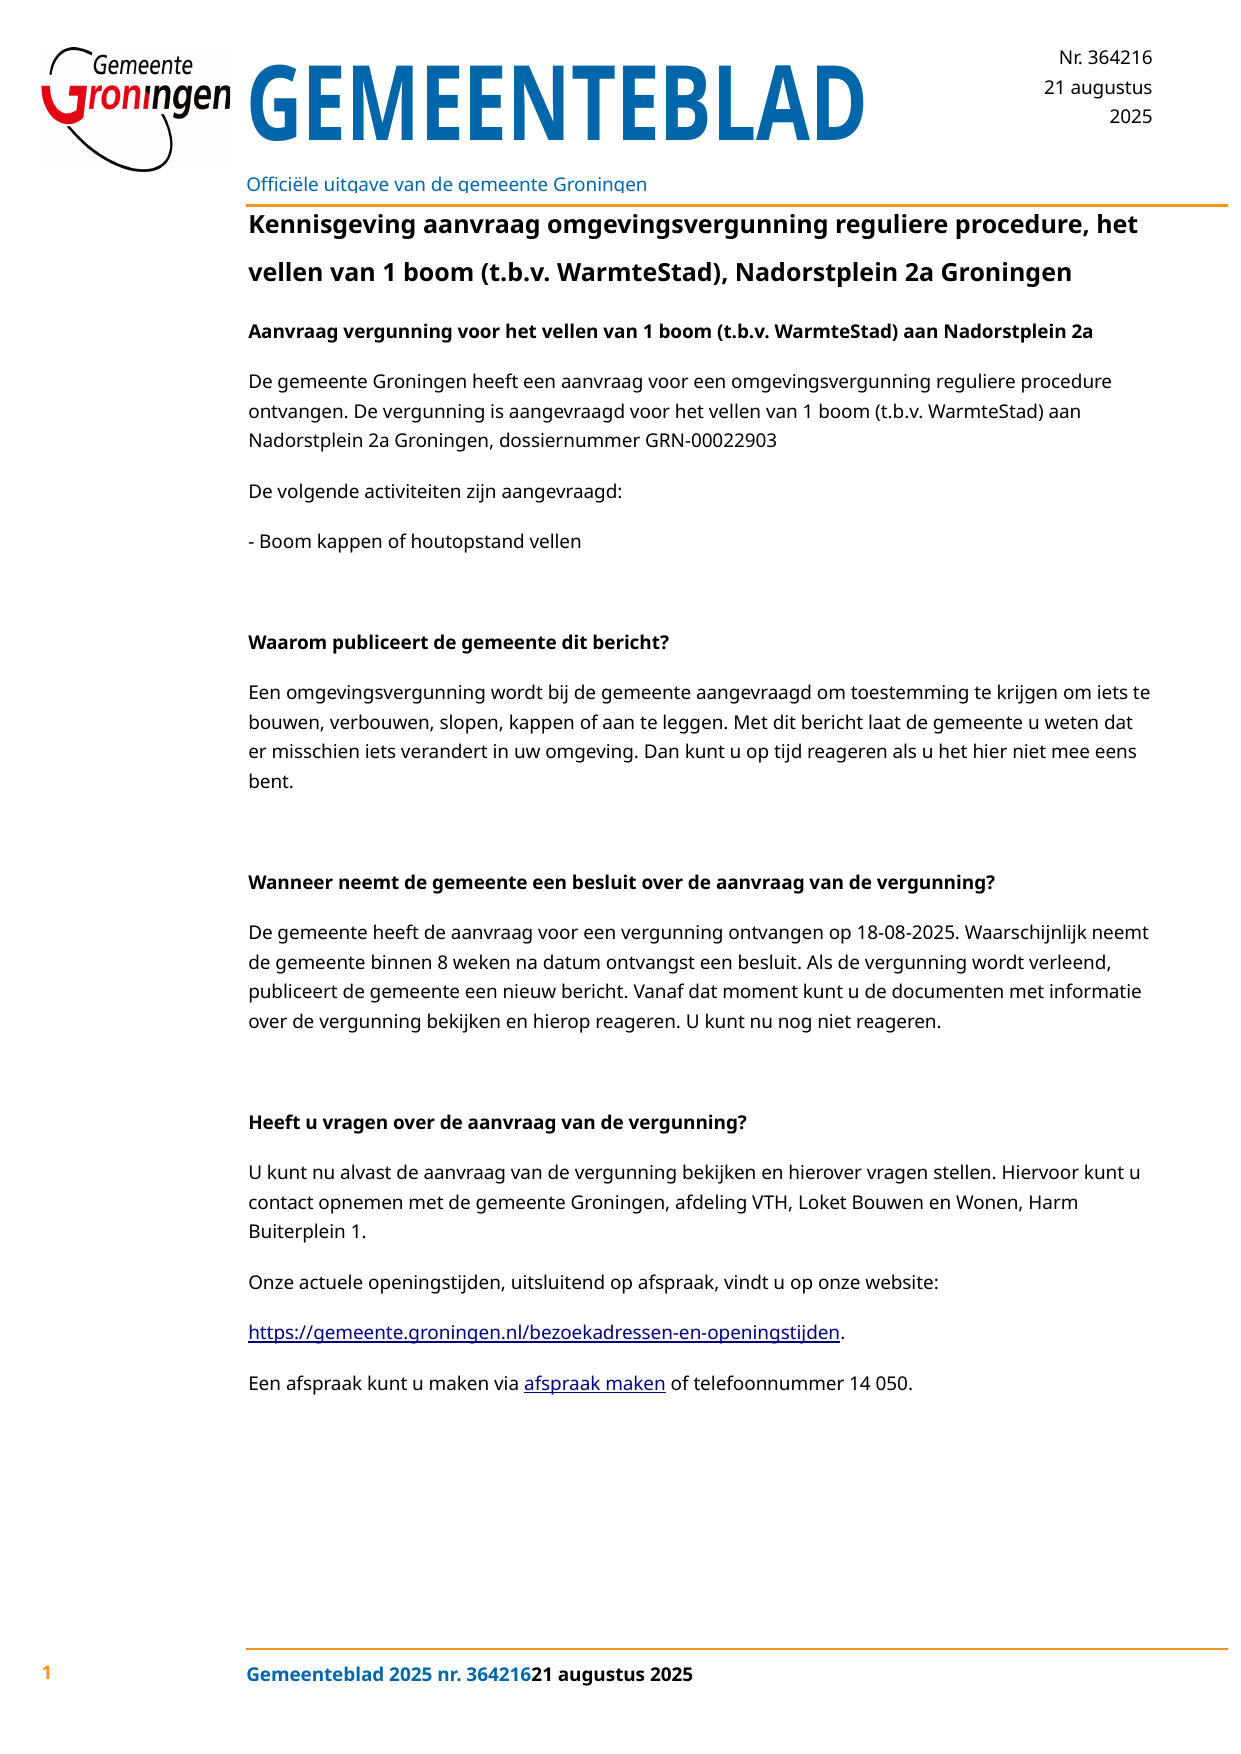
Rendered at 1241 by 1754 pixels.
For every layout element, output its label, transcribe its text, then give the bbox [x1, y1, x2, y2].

text De gemeente heeft de aanvraag voor een vergunning ontvangen op 18-08-2025. Waarschijnlijk neemt de gemeente binnen 8 weken na datum ontvangst een besluit. Als de vergunning wordt verleend, publiceert de gemeente een nieuw bericht. Vanaf dat moment kunt u de documenten met informatie over de vergunning bekijken en hierop reageren. U kunt nu nog niet reageren. [248, 919, 1152, 1034]
text Heeft u vragen over de aanvraag van de vergunning? [248, 1109, 1152, 1135]
text https://gemeente.groningen.nl/bezoekadressen-en-openingstijden. [248, 1319, 1152, 1345]
text Waarom publiceert de gemeente dit bericht? [248, 629, 1152, 655]
text De volgende activiteiten zijn aangevraagd: [248, 478, 1152, 504]
text Kennisgeving aanvraag omgevingsvergunning reguliere procedure, het vellen van 1 boom (t.b.v. WarmteStad), Nadorstplein 2a Groningen [248, 207, 1152, 288]
text - Boom kappen of houtopstand vellen [248, 528, 1152, 554]
text U kunt nu alvast de aanvraag van de vergunning bekijken en hierover vragen stellen. Hiervoor kunt u contact opnemen met de gemeente Groningen, afdeling VTH, Loket Bouwen en Wonen, Harm Buiterplein 1. [248, 1159, 1152, 1244]
text Een afspraak kunt u maken via afspraak maken of telefoonnummer 14 050. [248, 1370, 1152, 1396]
text Aanvraag vergunning voor het vellen van 1 boom (t.b.v. WarmteStad) aan Nadorstplein 2a [248, 318, 1152, 344]
text Onze actuele openingstijden, uitsluitend op afspraak, vindt u op onze website: [248, 1269, 1152, 1295]
text De gemeente Groningen heeft een aanvraag voor een omgevingsvergunning reguliere procedure ontvangen. De vergunning is aangevraagd voor het vellen van 1 boom (t.b.v. WarmteStad) aan Nadorstplein 2a Groningen, dossiernummer GRN-00022903 [248, 368, 1152, 453]
picture [41, 47, 231, 172]
text Een omgevingsvergunning wordt bij de gemeente aangevraagd om toestemming te krijgen om iets te bouwen, verbouwen, slopen, kappen of aan te leggen. Met dit bericht laat de gemeente u weten dat er misschien iets verandert in uw omgeving. Dan kunt u op tijd reageren als u het hier niet mee eens bent. [248, 679, 1152, 794]
text Wanneer neemt de gemeente een besluit over de aanvraag van de vergunning? [248, 869, 1152, 895]
